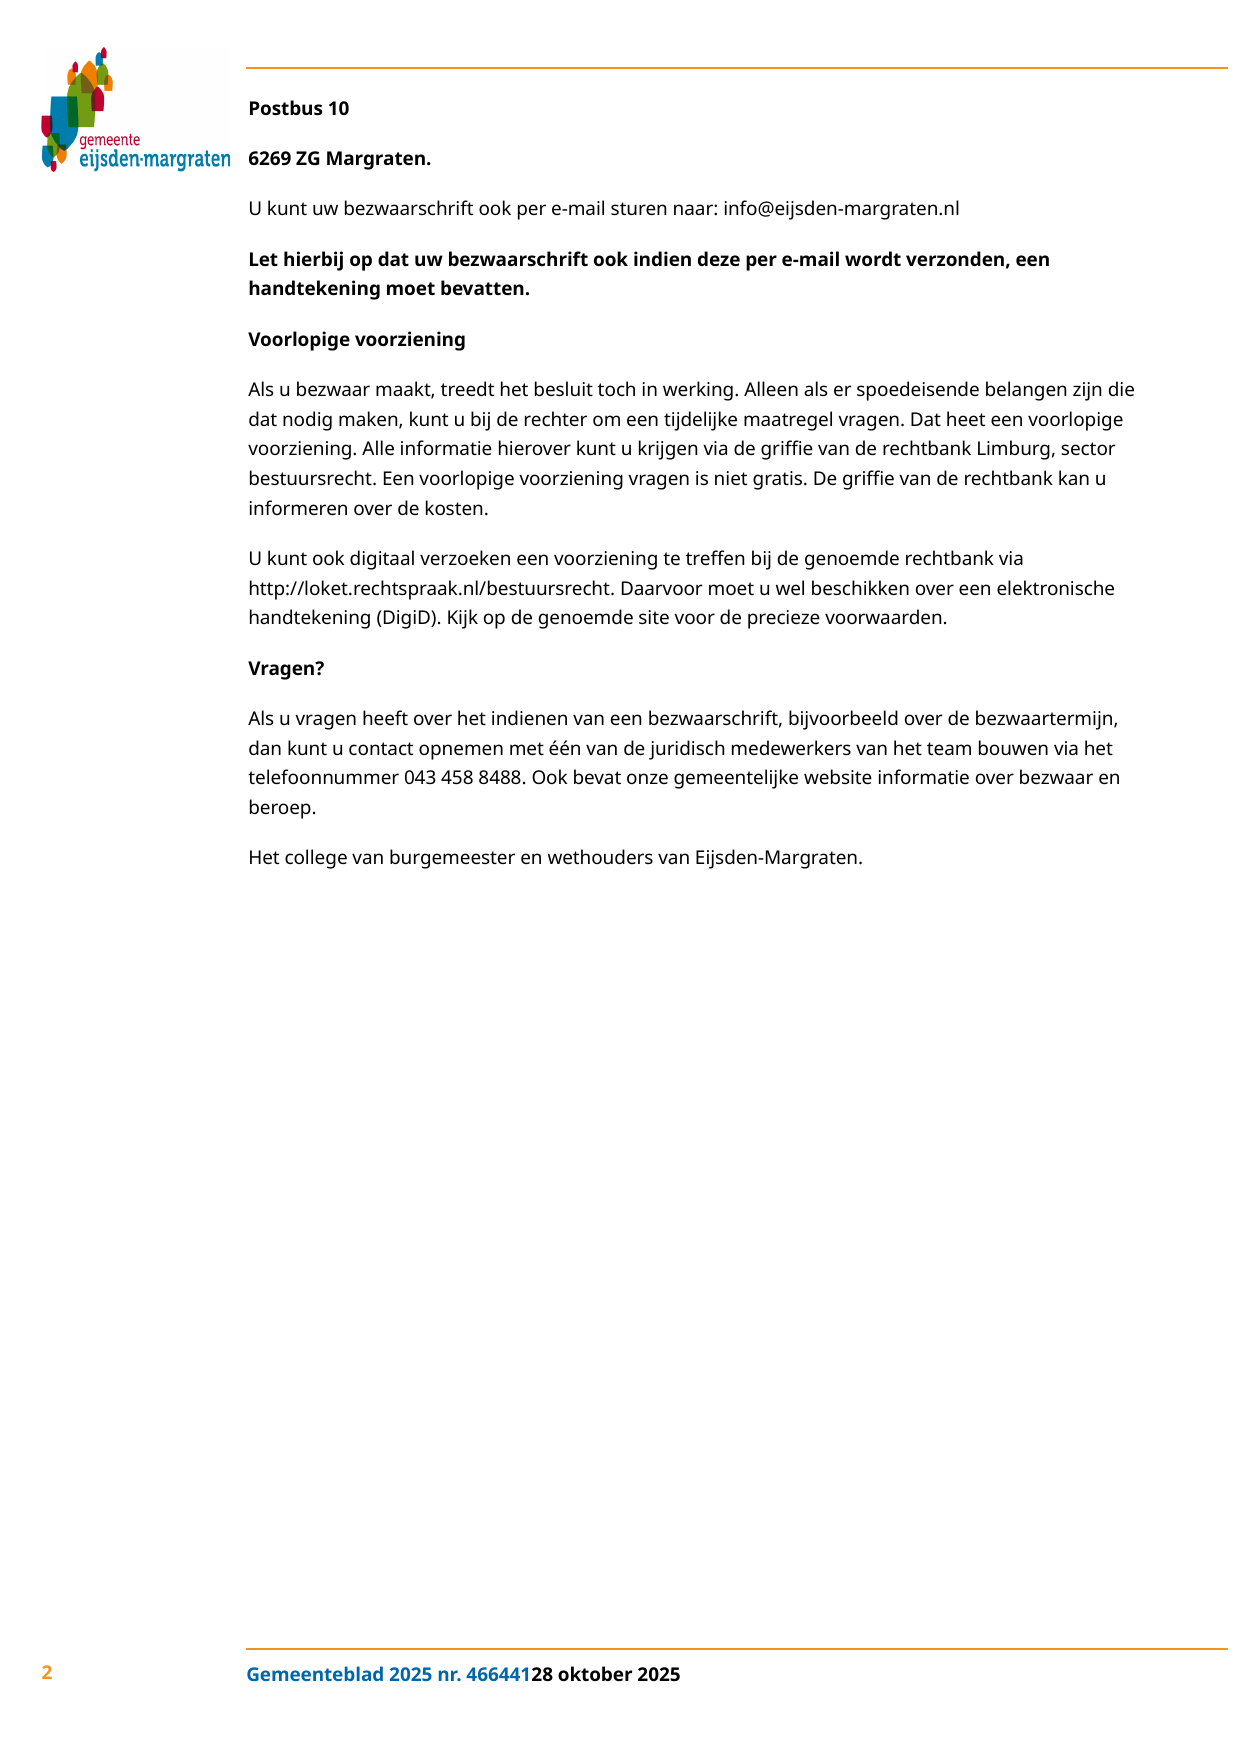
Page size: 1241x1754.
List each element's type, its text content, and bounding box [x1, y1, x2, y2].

text 6269 ZG Margraten. [248, 145, 1152, 171]
text Let hierbij op dat uw bezwaarschrift ook indien deze per e-mail wordt verzonden, een handtekening moet bevatten. [248, 246, 1152, 301]
text Als u vragen heeft over het indienen van een bezwaarschrift, bijvoorbeeld over de bezwaartermijn, dan kunt u contact opnemen met één van de juridisch medewerkers van het team bouwen via het telefoonnummer 043 458 8488. Ook bevat onze gemeentelijke website informatie over bezwaar en beroep. [248, 705, 1152, 820]
picture [41, 47, 231, 172]
text Het college van burgemeester en wethouders van Eijsden-Margraten. [248, 844, 1152, 870]
text Voorlopige voorziening [248, 326, 1152, 352]
text Postbus 10 [248, 95, 1152, 121]
text Vragen? [248, 655, 1152, 681]
text Als u bezwaar maakt, treedt het besluit toch in werking. Alleen als er spoedeisende belangen zijn die dat nodig maken, kunt u bij de rechter om een tijdelijke maatregel vragen. Dat heet een voorlopige voorziening. Alle informatie hierover kunt u krijgen via de griffie van de rechtbank Limburg, sector bestuursrecht. Een voorlopige voorziening vragen is niet gratis. De griffie van de rechtbank kan u informeren over de kosten. [248, 376, 1152, 521]
text U kunt uw bezwaarschrift ook per e-mail sturen naar: info@eijsden-margraten.nl [248, 196, 1152, 221]
text U kunt ook digitaal verzoeken een voorziening te treffen bij de genoemde rechtbank via http://loket.rechtspraak.nl/bestuursrecht. Daarvoor moet u wel beschikken over een elektronische handtekening (DigiD). Kijk op de genoemde site voor de precieze voorwaarden. [248, 545, 1152, 630]
